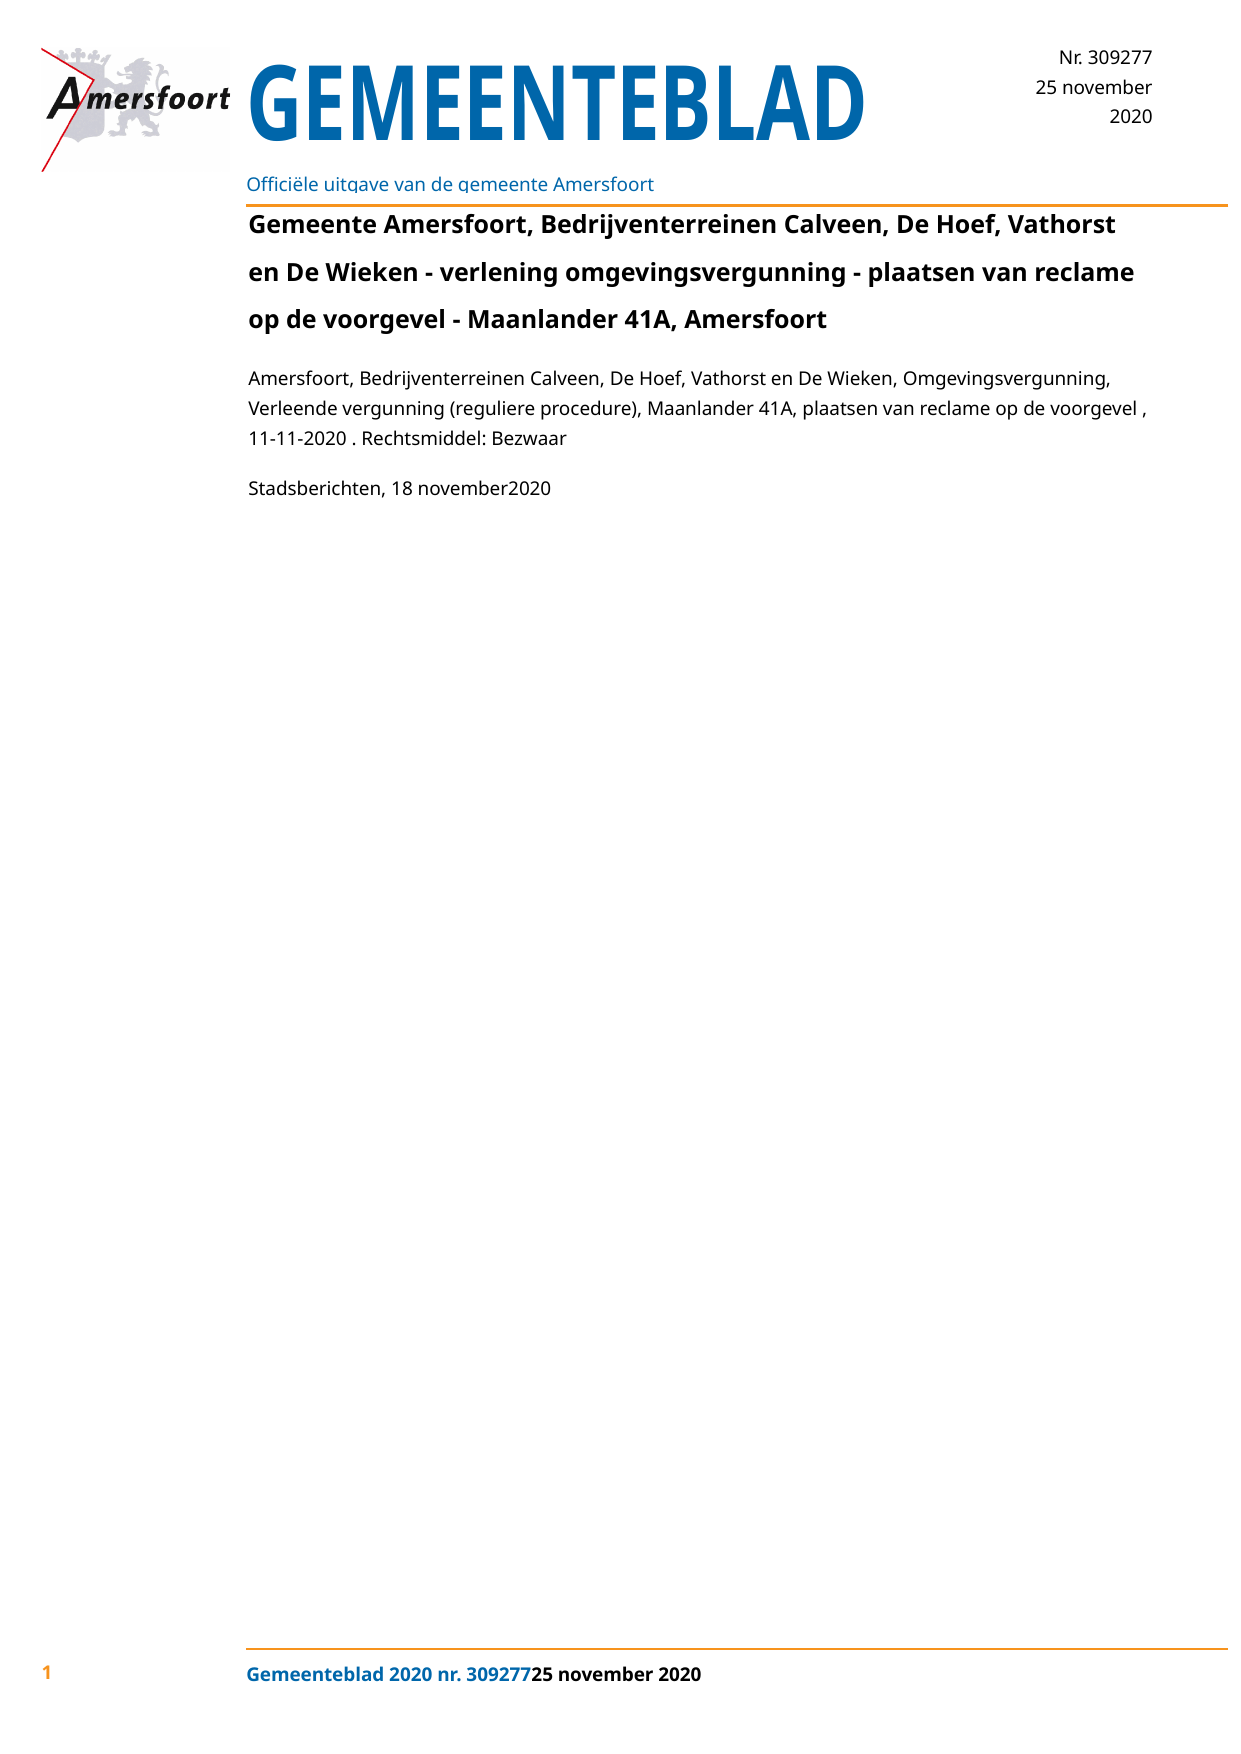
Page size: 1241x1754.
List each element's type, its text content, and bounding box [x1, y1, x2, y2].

text Stadsberichten, 18 november2020 [248, 475, 1152, 501]
text Amersfoort, Bedrijventerreinen Calveen, De Hoef, Vathorst en De Wieken, Omgevingsvergunning, Verleende vergunning (reguliere procedure), Maanlander 41A, plaatsen van reclame op de voorgevel , 11-11-2020 . Rechtsmiddel: Bezwaar [248, 366, 1152, 450]
picture [41, 47, 231, 172]
text Gemeente Amersfoort, Bedrijventerreinen Calveen, De Hoef, Vathorst en De Wieken - verlening omgevingsvergunning - plaatsen van reclame op de voorgevel - Maanlander 41A, Amersfoort [248, 207, 1152, 336]
